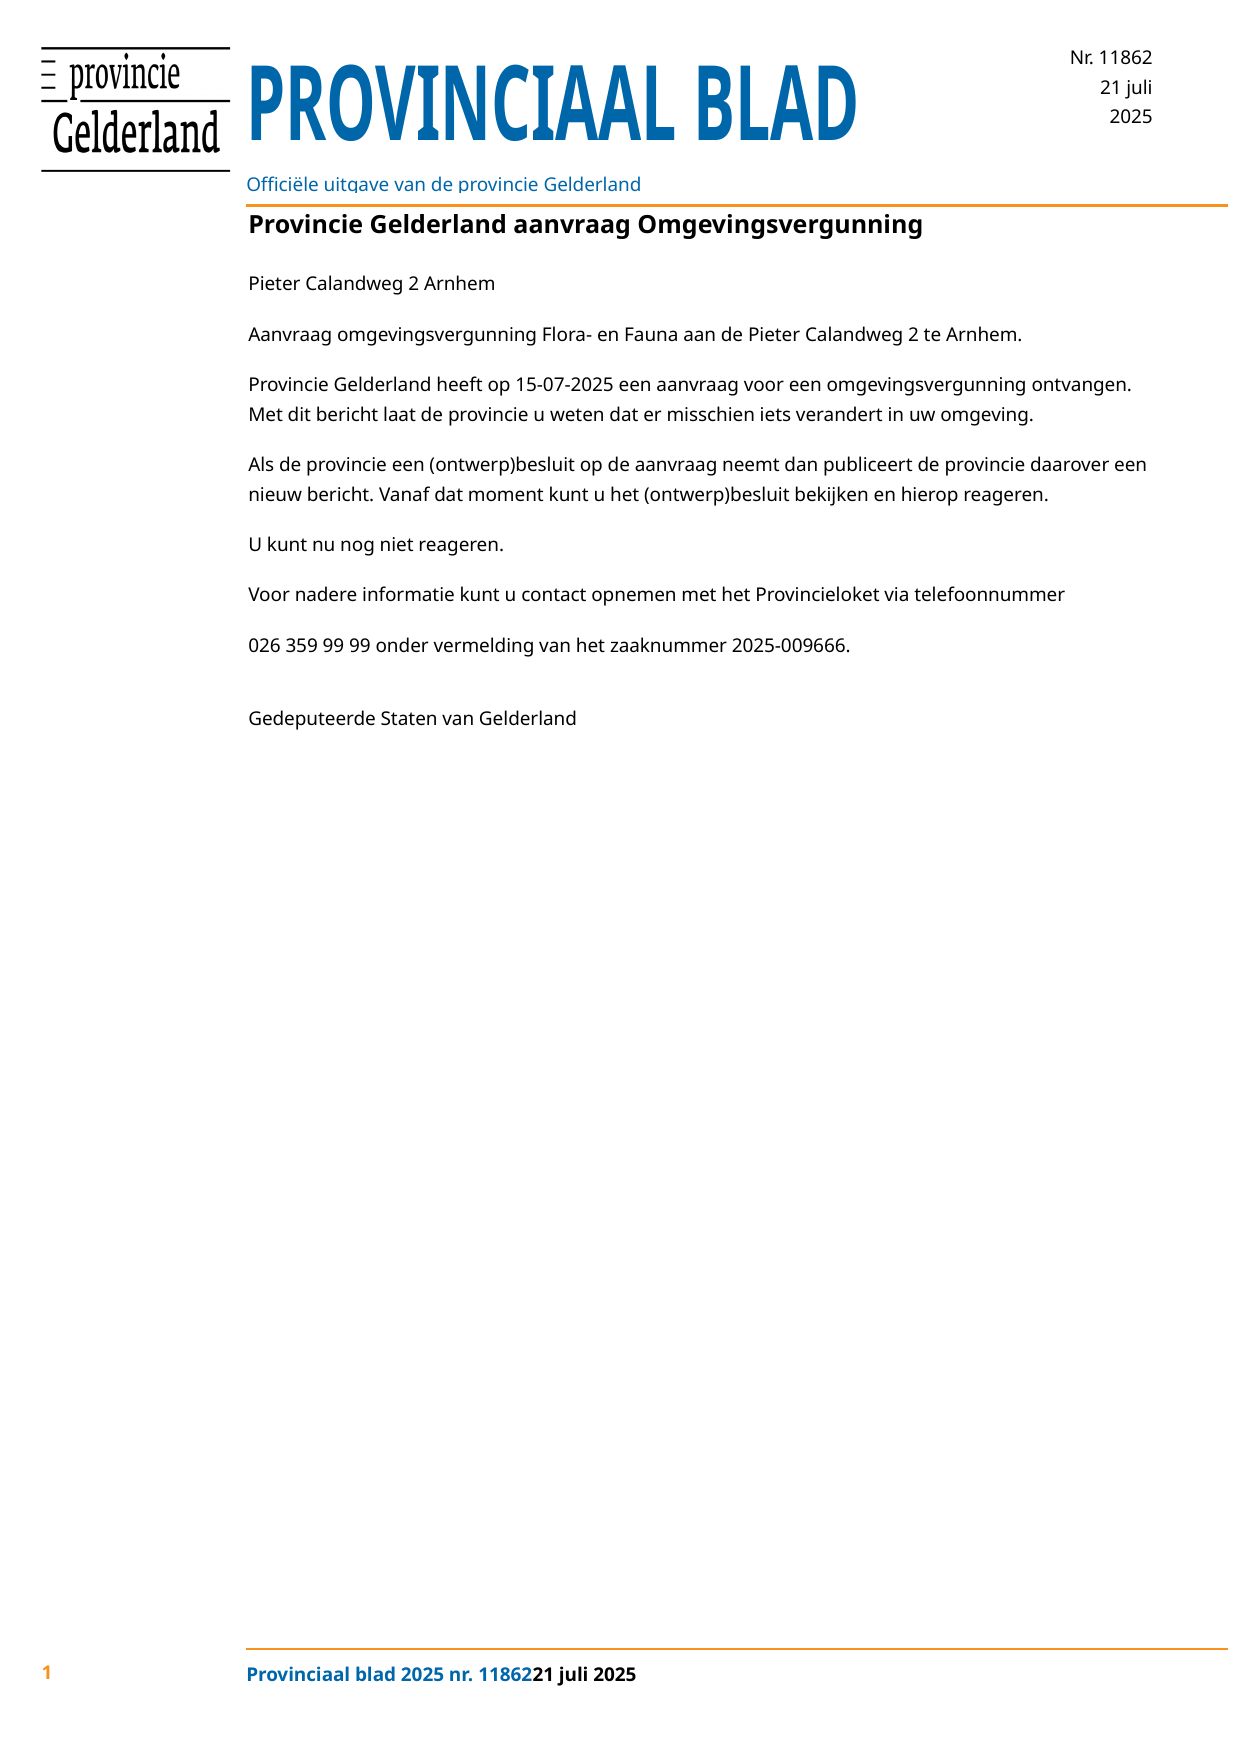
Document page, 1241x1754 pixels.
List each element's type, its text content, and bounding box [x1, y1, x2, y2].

text Gedeputeerde Staten van Gelderland [248, 706, 1152, 731]
text U kunt nu nog niet reageren. [248, 531, 1152, 557]
text Pieter Calandweg 2 Arnhem [248, 270, 1152, 296]
text Provincie Gelderland heeft op 15-07-2025 een aanvraag voor een omgevingsvergunning ontvangen. Met dit bericht laat de provincie u weten dat er misschien iets verandert in uw omgeving. [248, 371, 1152, 426]
text Als de provincie een (ontwerp)besluit op de aanvraag neemt dan publiceert de provincie daarover een nieuw bericht. Vanaf dat moment kunt u het (ontwerp)besluit bekijken en hierop reageren. [248, 451, 1152, 506]
text Aanvraag omgevingsvergunning Flora- en Fauna aan de Pieter Calandweg 2 te Arnhem. [248, 321, 1152, 346]
text 026 359 99 99 onder vermelding van het zaaknummer 2025-009666. [248, 632, 1152, 658]
text Voor nadere informatie kunt u contact opnemen met het Provincieloket via telefoonnummer [248, 582, 1152, 607]
picture [41, 47, 231, 172]
text Provincie Gelderland aanvraag Omgevingsvergunning [248, 207, 1152, 241]
